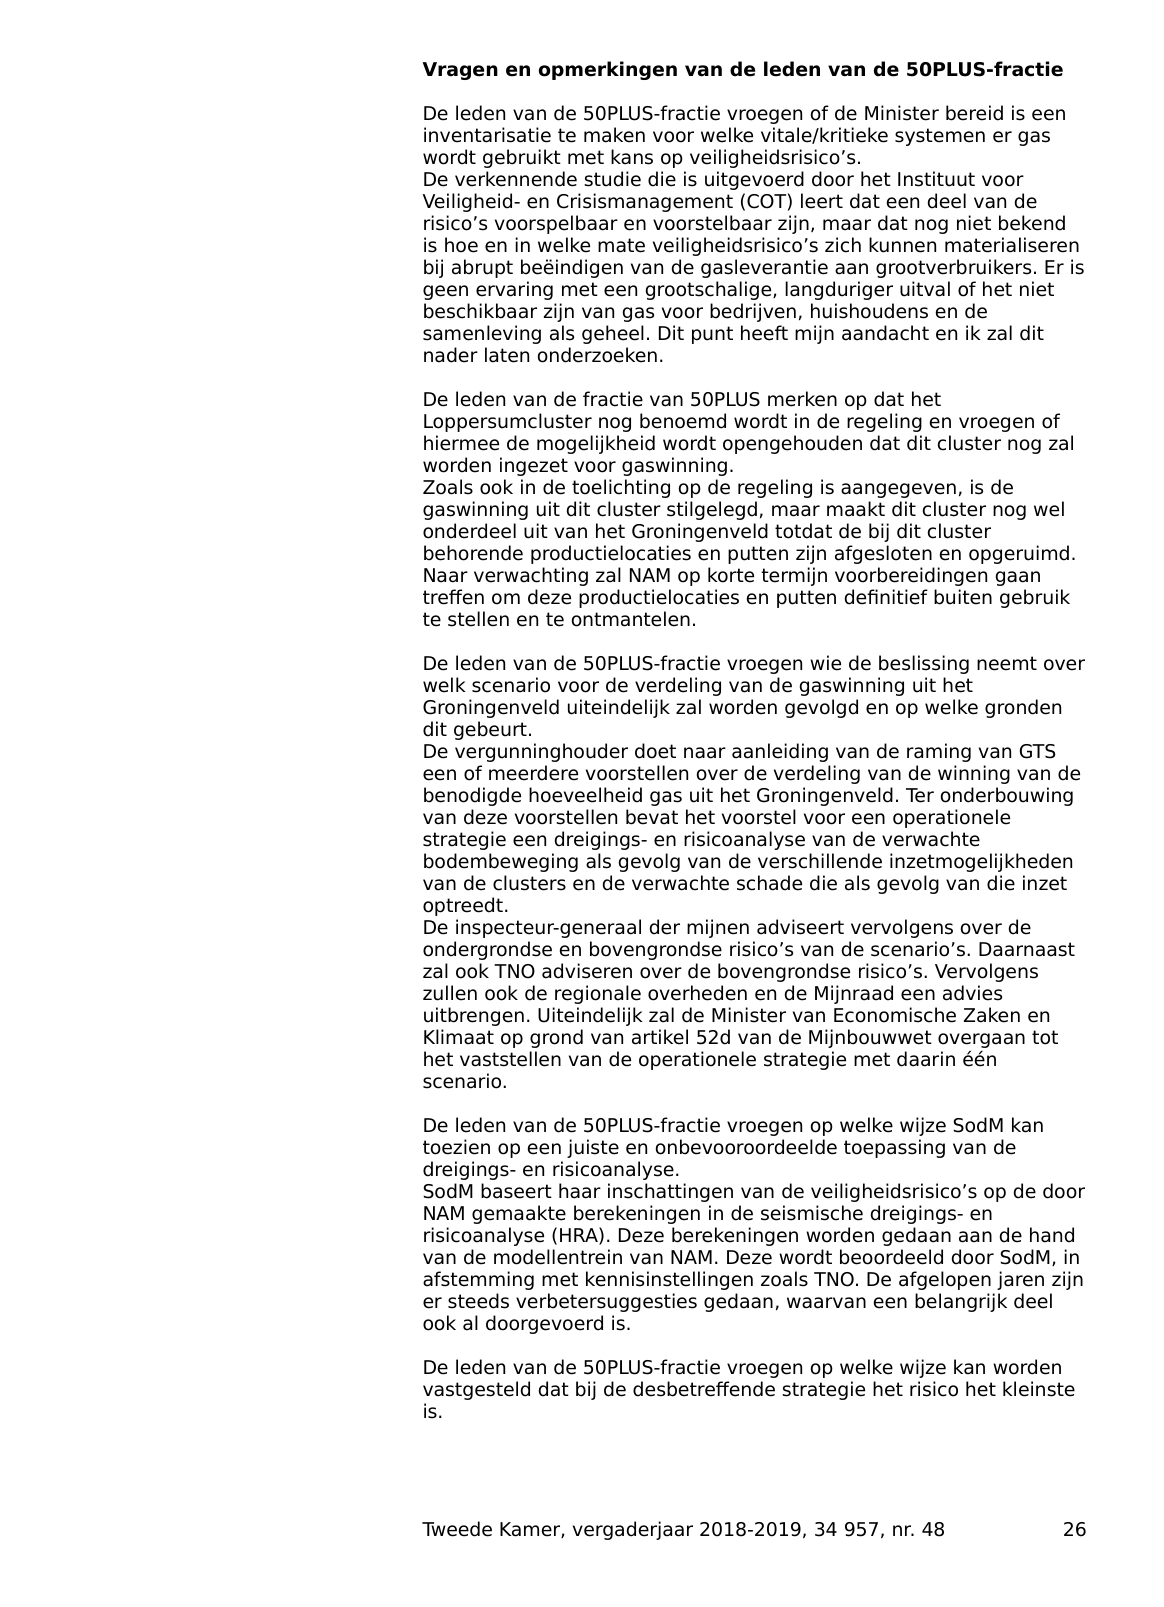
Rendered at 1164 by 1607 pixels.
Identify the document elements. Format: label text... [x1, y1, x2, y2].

text De leden van de 50PLUS-fractie vroegen op welke wijze SodM kan toezien op een juiste en onbevooroordeelde toepassing van de dreigings- en risicoanalyse. [422, 1115, 1087, 1181]
text De leden van de 50PLUS-fractie vroegen op welke wijze kan worden vastgesteld dat bij de desbetreffende strategie het risico het kleinste is. [422, 1357, 1087, 1423]
text SodM baseert haar inschattingen van de veiligheidsrisico’s op de door NAM gemaakte berekeningen in de seismische dreigings- en risicoanalyse (HRA). Deze berekeningen worden gedaan aan de hand van de modellentrein van NAM. Deze wordt beoordeeld door SodM, in afstemming met kennisinstellingen zoals TNO. De afgelopen jaren zijn er steeds verbetersuggesties gedaan, waarvan een belangrijk deel ook al doorgevoerd is. [422, 1181, 1087, 1335]
text De leden van de 50PLUS-fractie vroegen of de Minister bereid is een inventarisatie te maken voor welke vitale/kritieke systemen er gas wordt gebruikt met kans op veiligheidsrisico’s. [422, 103, 1087, 169]
subtitle Vragen en opmerkingen van de leden van de 50PLUS-fractie [422, 59, 1087, 81]
text De inspecteur-generaal der mijnen adviseert vervolgens over de ondergrondse en bovengrondse risico’s van de scenario’s. Daarnaast zal ook TNO adviseren over de bovengrondse risico’s. Vervolgens zullen ook de regionale overheden en de Mijnraad een advies uitbrengen. Uiteindelijk zal de Minister van Economische Zaken en Klimaat op grond van artikel 52d van de Mijnbouwwet overgaan tot het vaststellen van de operationele strategie met daarin één scenario. [422, 917, 1087, 1093]
text De leden van de fractie van 50PLUS merken op dat het Loppersumcluster nog benoemd wordt in de regeling en vroegen of hiermee de mogelijkheid wordt opengehouden dat dit cluster nog zal worden ingezet voor gaswinning. [422, 389, 1087, 477]
text De verkennende studie die is uitgevoerd door het Instituut voor Veiligheid- en Crisismanagement (COT) leert dat een deel van de risico’s voorspelbaar en voorstelbaar zijn, maar dat nog niet bekend is hoe en in welke mate veiligheidsrisico’s zich kunnen materialiseren bij abrupt beëindigen van de gasleverantie aan grootverbruikers. Er is geen ervaring met een grootschalige, langduriger uitval of het niet beschikbaar zijn van gas voor bedrijven, huishoudens en de samenleving als geheel. Dit punt heeft mijn aandacht en ik zal dit nader laten onderzoeken. [422, 169, 1087, 367]
text Zoals ook in de toelichting op de regeling is aangegeven, is de gaswinning uit dit cluster stilgelegd, maar maakt dit cluster nog wel onderdeel uit van het Groningenveld totdat de bij dit cluster behorende productielocaties en putten zijn afgesloten en opgeruimd. Naar verwachting zal NAM op korte termijn voorbereidingen gaan treffen om deze productielocaties en putten definitief buiten gebruik te stellen en te ontmantelen. [422, 477, 1087, 631]
text De leden van de 50PLUS-fractie vroegen wie de beslissing neemt over welk scenario voor de verdeling van de gaswinning uit het Groningenveld uiteindelijk zal worden gevolgd en op welke gronden dit gebeurt. [422, 653, 1087, 741]
text De vergunninghouder doet naar aanleiding van de raming van GTS een of meerdere voorstellen over de verdeling van de winning van de benodigde hoeveelheid gas uit het Groningenveld. Ter onderbouwing van deze voorstellen bevat het voorstel voor een operationele strategie een dreigings- en risicoanalyse van de verwachte bodembeweging als gevolg van de verschillende inzetmogelijkheden van de clusters en de verwachte schade die als gevolg van die inzet optreedt. [422, 741, 1087, 917]
